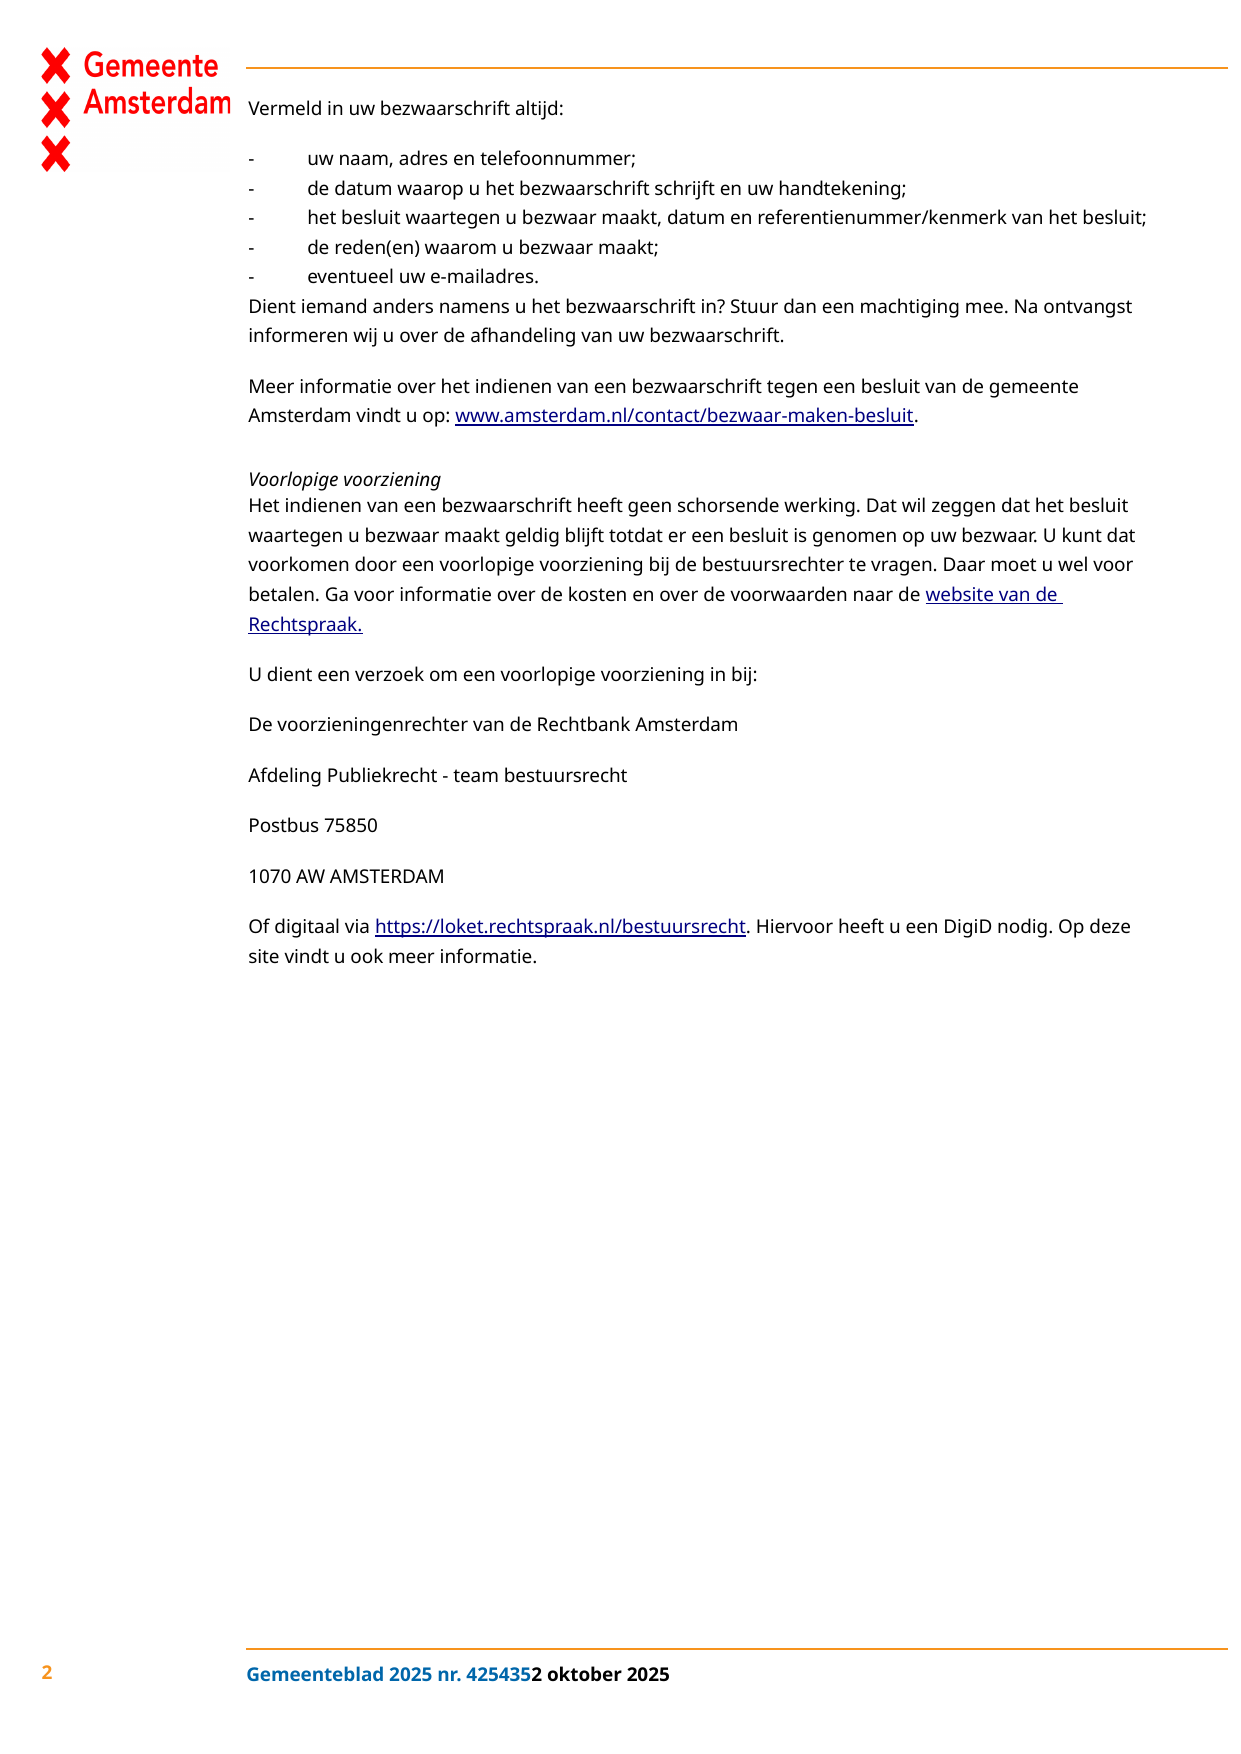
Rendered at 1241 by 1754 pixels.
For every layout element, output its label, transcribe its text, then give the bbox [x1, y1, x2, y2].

text Of digitaal via https://loket.rechtspraak.nl/bestuursrecht. Hiervoor heeft u een DigiD nodig. Op deze site vindt u ook meer informatie. [248, 913, 1152, 968]
text Afdeling Publiekrecht - team bestuursrecht [248, 762, 1152, 788]
text Postbus 75850 [248, 812, 1152, 838]
text Vermeld in uw bezwaarschrift altijd: [248, 95, 1152, 121]
list de datum waarop u het bezwaarschrift schrijft en uw handtekening; [248, 175, 1152, 201]
list de reden(en) waarom u bezwaar maakt; [248, 234, 1152, 260]
text Meer informatie over het indienen van een bezwaarschrift tegen een besluit van de gemeente Amsterdam vindt u op: www.amsterdam.nl/contact/bezwaar-maken-besluit. [248, 373, 1152, 428]
text Voorlopige voorziening [248, 467, 1152, 492]
picture [41, 47, 231, 172]
text Dient iemand anders namens u het bezwaarschrift in? Stuur dan een machtiging mee. Na ontvangst informeren wij u over de afhandeling van uw bezwaarschrift. [248, 293, 1152, 348]
text De voorzieningenrechter van de Rechtbank Amsterdam [248, 712, 1152, 737]
list uw naam, adres en telefoonnummer; [248, 145, 1152, 171]
text U dient een verzoek om een voorlopige voorziening in bij: [248, 661, 1152, 687]
text 1070 AW AMSTERDAM [248, 863, 1152, 888]
list het besluit waartegen u bezwaar maakt, datum en referentienummer/kenmerk van het besluit; [248, 204, 1152, 230]
text Het indienen van een bezwaarschrift heeft geen schorsende werking. Dat wil zeggen dat het besluit waartegen u bezwaar maakt geldig blijft totdat er een besluit is genomen op uw bezwaar. U kunt dat voorkomen door een voorlopige voorziening bij de bestuursrechter te vragen. Daar moet u wel voor betalen. Ga voor informatie over de kosten en over de voorwaarden naar de website van de Rechtspraak. [248, 492, 1152, 636]
list eventueel uw e-mailadres. [248, 263, 1152, 289]
